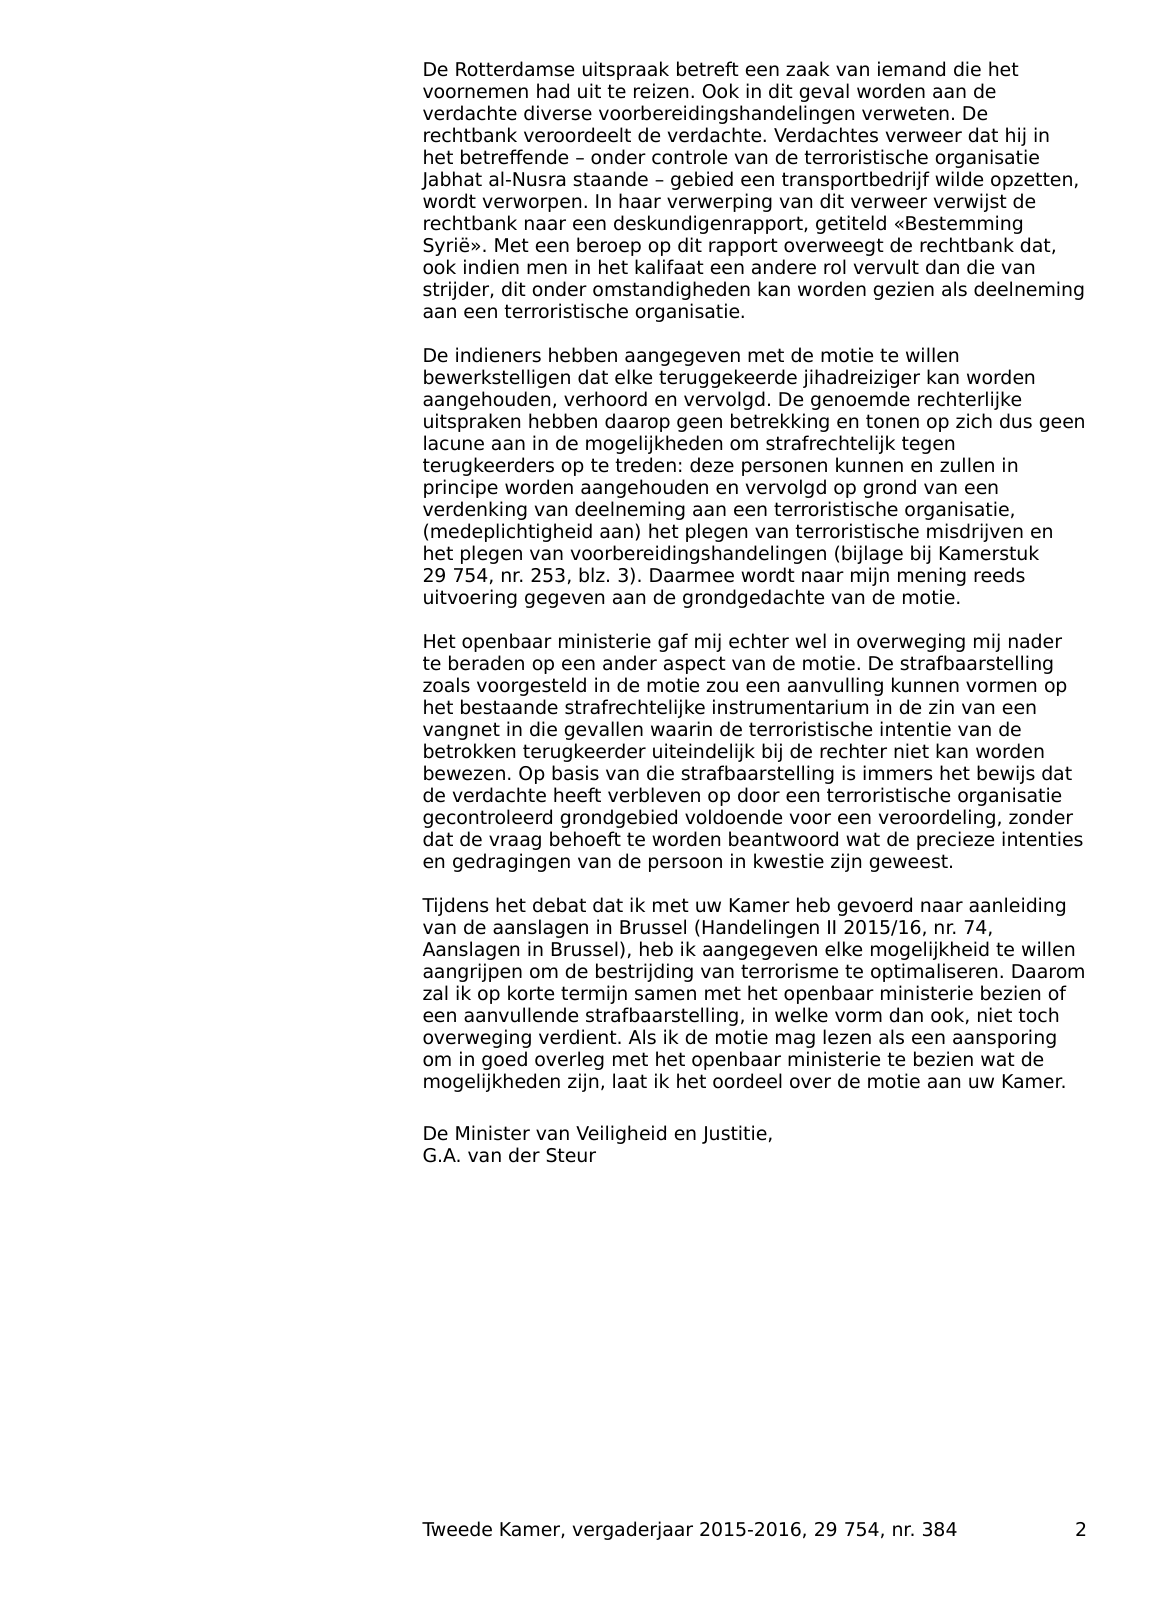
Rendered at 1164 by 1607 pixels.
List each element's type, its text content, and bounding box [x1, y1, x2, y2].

text De Minister van Veiligheid en Justitie, G.A. van der Steur [422, 1123, 1087, 1167]
text Tijdens het debat dat ik met uw Kamer heb gevoerd naar aanleiding van de aanslagen in Brussel (Handelingen II 2015/16, nr. 74, Aanslagen in Brussel), heb ik aangegeven elke mogelijkheid te willen aangrijpen om de bestrijding van terrorisme te optimaliseren. Daarom zal ik op korte termijn samen met het openbaar ministerie bezien of een aanvullende strafbaarstelling, in welke vorm dan ook, niet toch overweging verdient. Als ik de motie mag lezen als een aansporing om in goed overleg met het openbaar ministerie te bezien wat de mogelijkheden zijn, laat ik het oordeel over de motie aan uw Kamer. [422, 895, 1087, 1093]
text De Rotterdamse uitspraak betreft een zaak van iemand die het voornemen had uit te reizen. Ook in dit geval worden aan de verdachte diverse voorbereidingshandelingen verweten. De rechtbank veroordeelt de verdachte. Verdachtes verweer dat hij in het betreffende – onder controle van de terroristische organisatie Jabhat al-Nusra staande – gebied een transportbedrijf wilde opzetten, wordt verworpen. In haar verwerping van dit verweer verwijst de rechtbank naar een deskundigenrapport, getiteld «Bestemming Syrië». Met een beroep op dit rapport overweegt de rechtbank dat, ook indien men in het kalifaat een andere rol vervult dan die van strijder, dit onder omstandigheden kan worden gezien als deelneming aan een terroristische organisatie. [422, 59, 1087, 323]
text De indieners hebben aangegeven met de motie te willen bewerkstelligen dat elke teruggekeerde jihadreiziger kan worden aangehouden, verhoord en vervolgd. De genoemde rechterlijke uitspraken hebben daarop geen betrekking en tonen op zich dus geen lacune aan in de mogelijkheden om strafrechtelijk tegen terugkeerders op te treden: deze personen kunnen en zullen in principe worden aangehouden en vervolgd op grond van een verdenking van deelneming aan een terroristische organisatie, (medeplichtigheid aan) het plegen van terroristische misdrijven en het plegen van voorbereidingshandelingen (bijlage bij Kamerstuk 29 754, nr. 253, blz. 3). Daarmee wordt naar mijn mening reeds uitvoering gegeven aan de grondgedachte van de motie. [422, 345, 1087, 609]
text Het openbaar ministerie gaf mij echter wel in overweging mij nader te beraden op een ander aspect van de motie. De strafbaarstelling zoals voorgesteld in de motie zou een aanvulling kunnen vormen op het bestaande strafrechtelijke instrumentarium in de zin van een vangnet in die gevallen waarin de terroristische intentie van de betrokken terugkeerder uiteindelijk bij de rechter niet kan worden bewezen. Op basis van die strafbaarstelling is immers het bewijs dat de verdachte heeft verbleven op door een terroristische organisatie gecontroleerd grondgebied voldoende voor een veroordeling, zonder dat de vraag behoeft te worden beantwoord wat de precieze intenties en gedragingen van de persoon in kwestie zijn geweest. [422, 631, 1087, 873]
